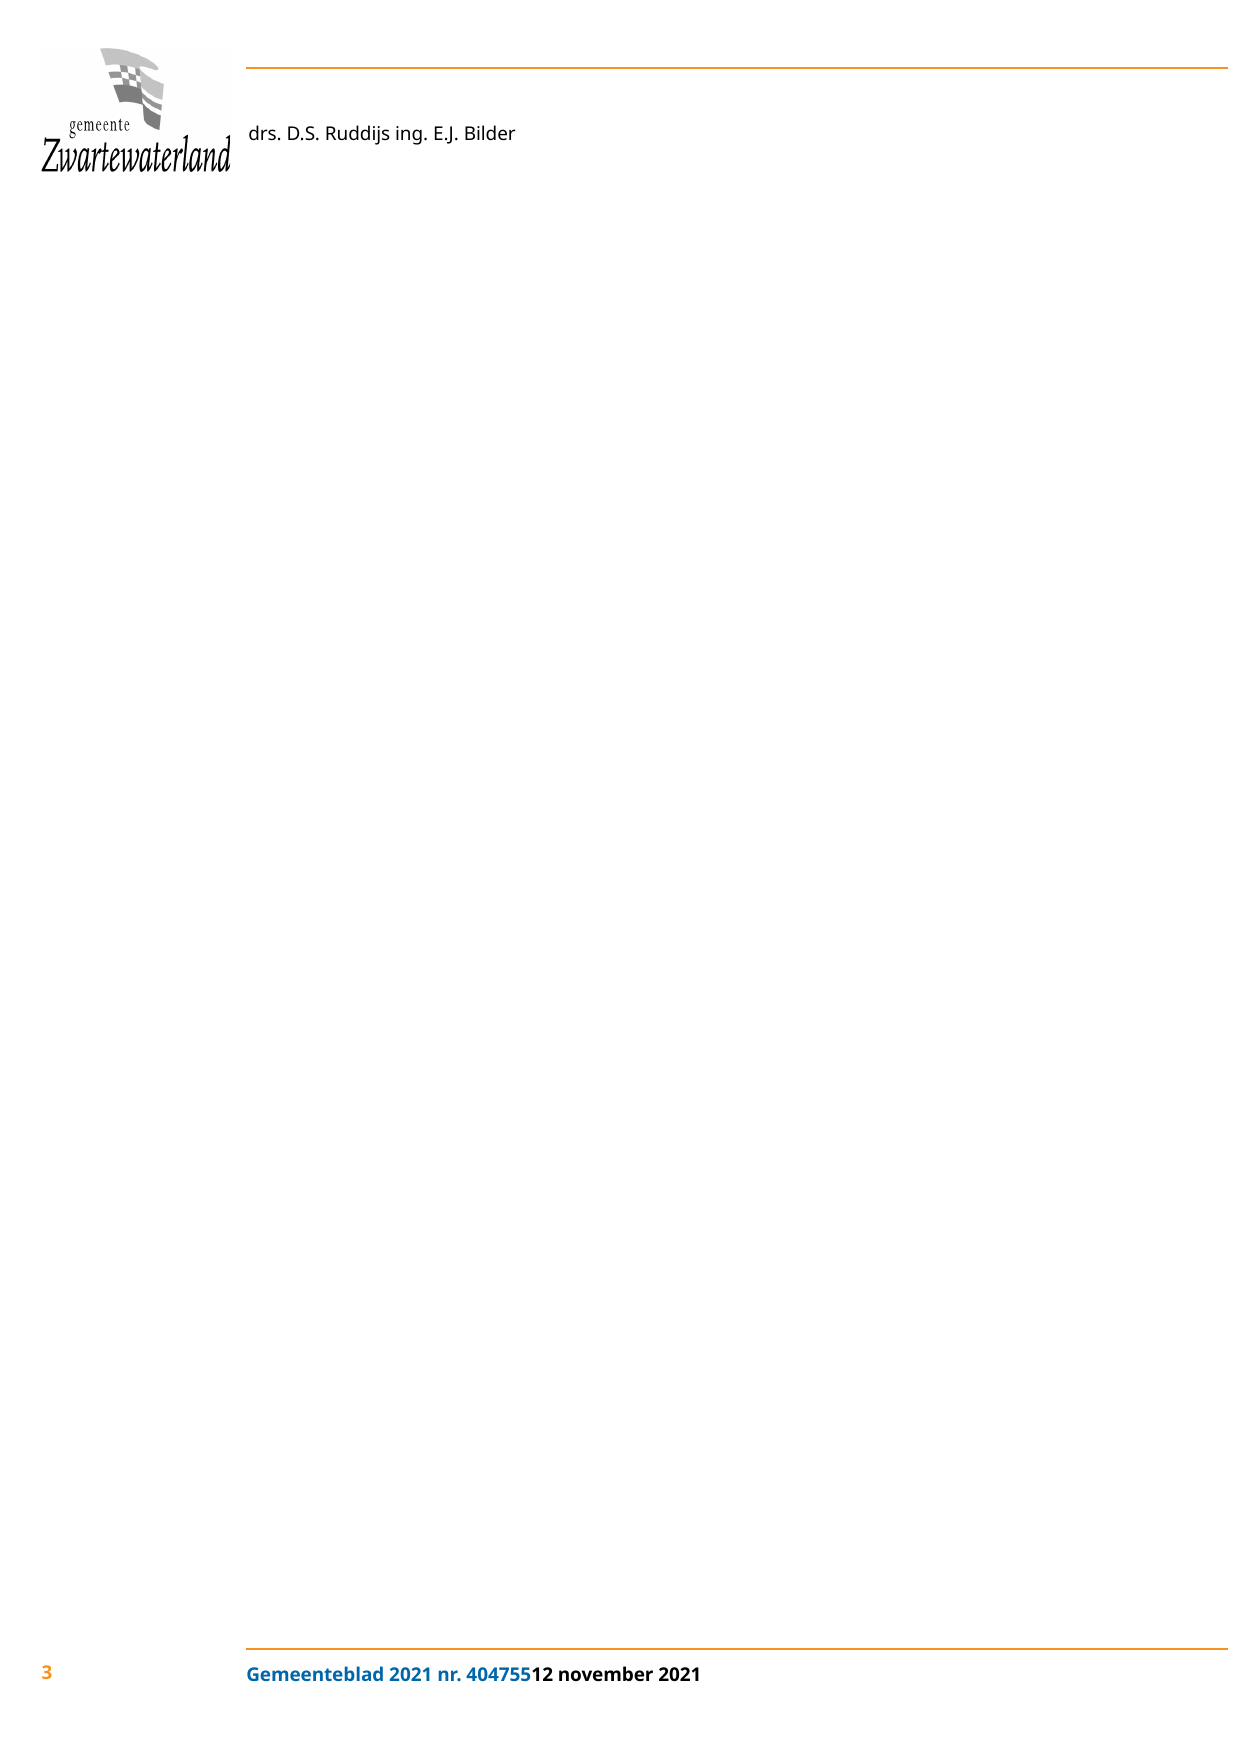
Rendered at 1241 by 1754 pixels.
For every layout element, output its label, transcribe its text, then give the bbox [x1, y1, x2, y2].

text drs. D.S. Ruddijs ing. E.J. Bilder [248, 121, 1152, 146]
picture [41, 47, 231, 172]
